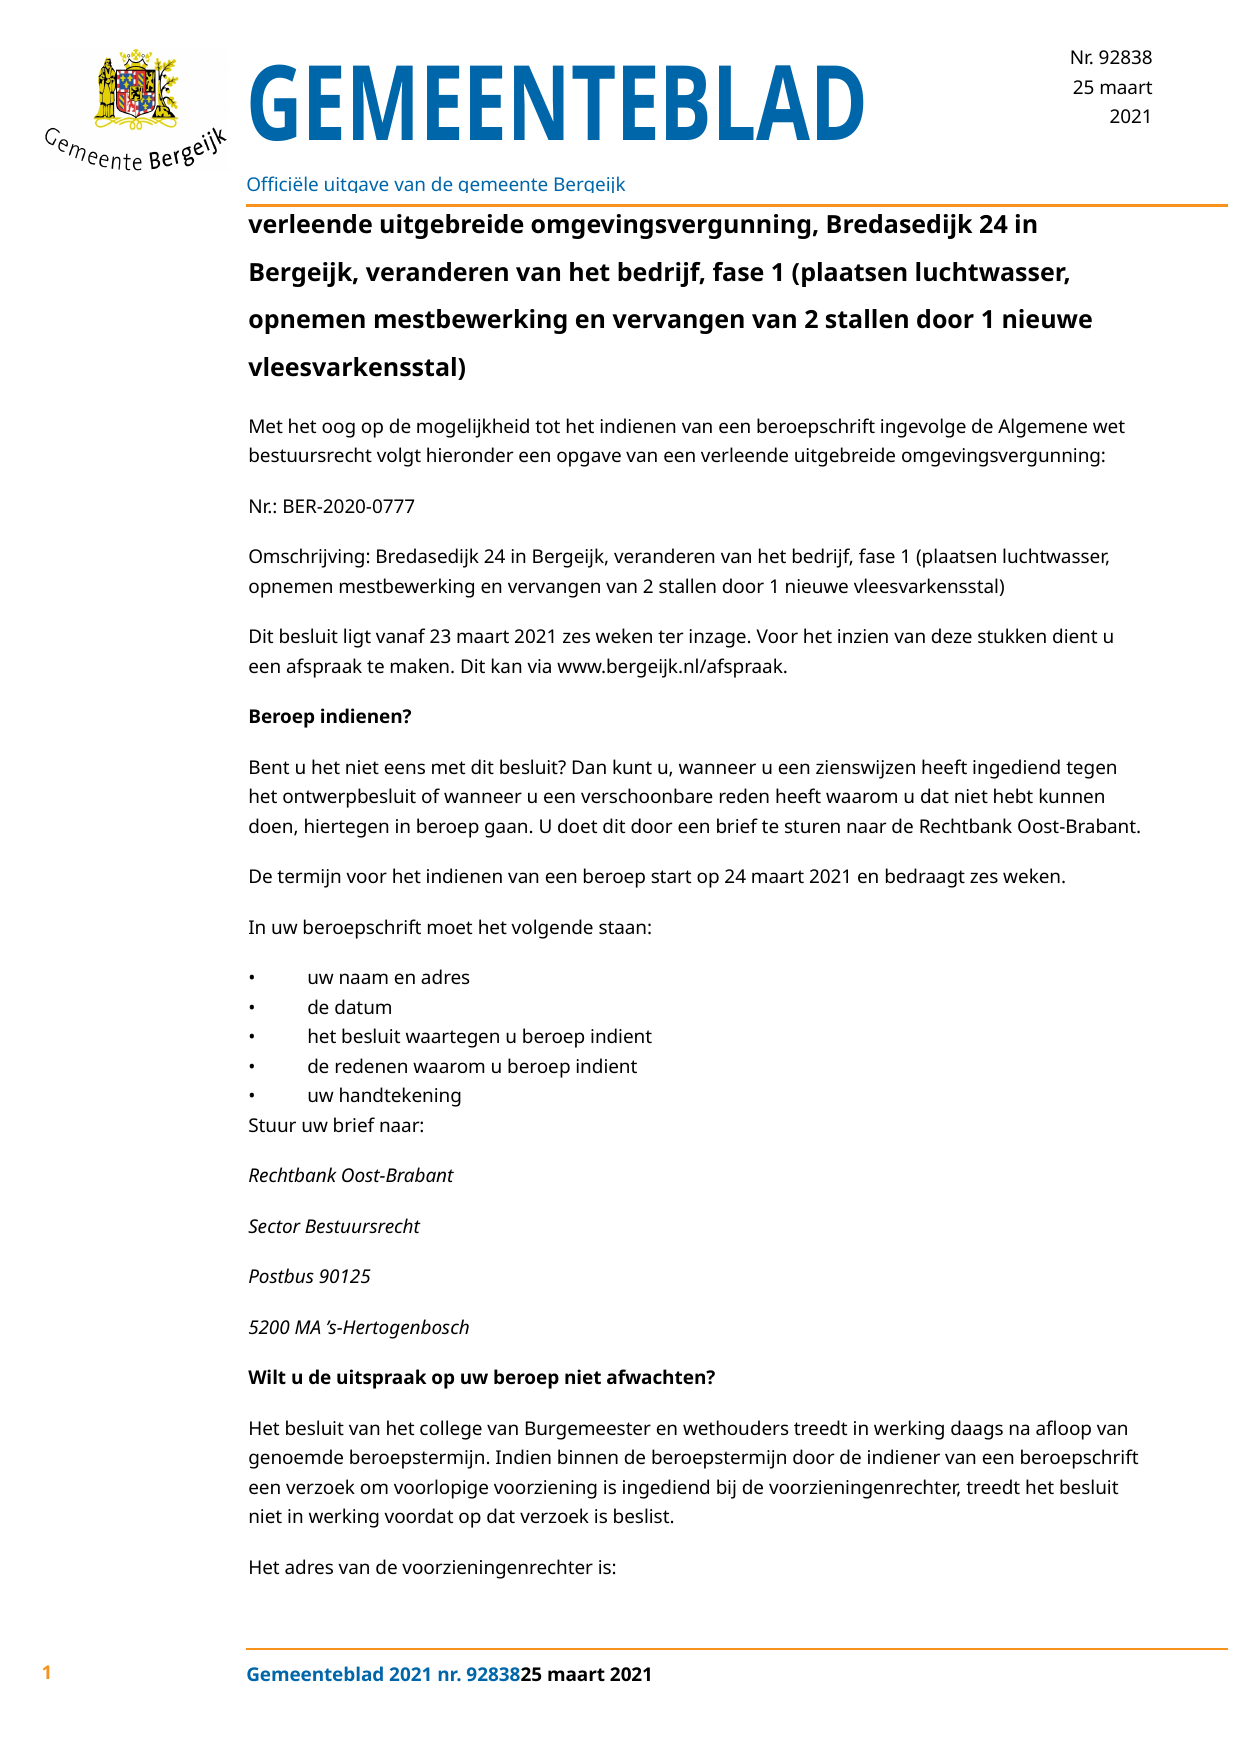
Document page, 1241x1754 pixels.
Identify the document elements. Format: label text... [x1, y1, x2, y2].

list de datum [248, 994, 1152, 1020]
text Het besluit van het college van Burgemeester en wethouders treedt in werking daags na afloop van genoemde beroepstermijn. Indien binnen de beroepstermijn door de indiener van een beroepschrift een verzoek om voorlopige voorziening is ingediend bij de voorzieningenrechter, treedt het besluit niet in werking voordat op dat verzoek is beslist. [248, 1415, 1152, 1529]
text verleende uitgebreide omgevingsvergunning, Bredasedijk 24 in Bergeijk, veranderen van het bedrijf, fase 1 (plaatsen luchtwasser, opnemen mestbewerking en vervangen van 2 stallen door 1 nieuwe vleesvarkensstal) [248, 207, 1152, 384]
text Beroep indienen? [248, 703, 1152, 729]
text Het adres van de voorzieningenrechter is: [248, 1554, 1152, 1580]
text Wilt u de uitspraak op uw beroep niet afwachten? [248, 1364, 1152, 1390]
list uw naam en adres [248, 964, 1152, 990]
text 5200 MA ’s-Hertogenbosch [248, 1314, 1152, 1340]
text Met het oog op de mogelijkheid tot het indienen van een beroepschrift ingevolge de Algemene wet bestuursrecht volgt hieronder een opgave van een verleende uitgebreide omgevingsvergunning: [248, 413, 1152, 468]
text Nr.: BER-2020-0777 [248, 493, 1152, 519]
list het besluit waartegen u beroep indient [248, 1023, 1152, 1049]
picture [41, 47, 231, 172]
text Dit besluit ligt vanaf 23 maart 2021 zes weken ter inzage. Voor het inzien van deze stukken dient u een afspraak te maken. Dit kan via www.bergeijk.nl/afspraak. [248, 623, 1152, 679]
text Omschrijving: Bredasedijk 24 in Bergeijk, veranderen van het bedrijf, fase 1 (plaatsen luchtwasser, opnemen mestbewerking en vervangen van 2 stallen door 1 nieuwe vleesvarkensstal) [248, 543, 1152, 599]
text Rechtbank Oost-Brabant [248, 1163, 1152, 1188]
list uw handtekening [248, 1083, 1152, 1108]
text Stuur uw brief naar: [248, 1112, 1152, 1138]
text De termijn voor het indienen van een beroep start op 24 maart 2021 en bedraagt zes weken. [248, 863, 1152, 889]
text In uw beroepschrift moet het volgende staan: [248, 914, 1152, 940]
list de redenen waarom u beroep indient [248, 1053, 1152, 1079]
text Bent u het niet eens met dit besluit? Dan kunt u, wanneer u een zienswijzen heeft ingediend tegen het ontwerpbesluit of wanneer u een verschoonbare reden heeft waarom u dat niet hebt kunnen doen, hiertegen in beroep gaan. U doet dit door een brief te sturen naar de Rechtbank Oost-Brabant. [248, 754, 1152, 839]
text Sector Bestuursrecht [248, 1213, 1152, 1239]
text Postbus 90125 [248, 1263, 1152, 1289]
